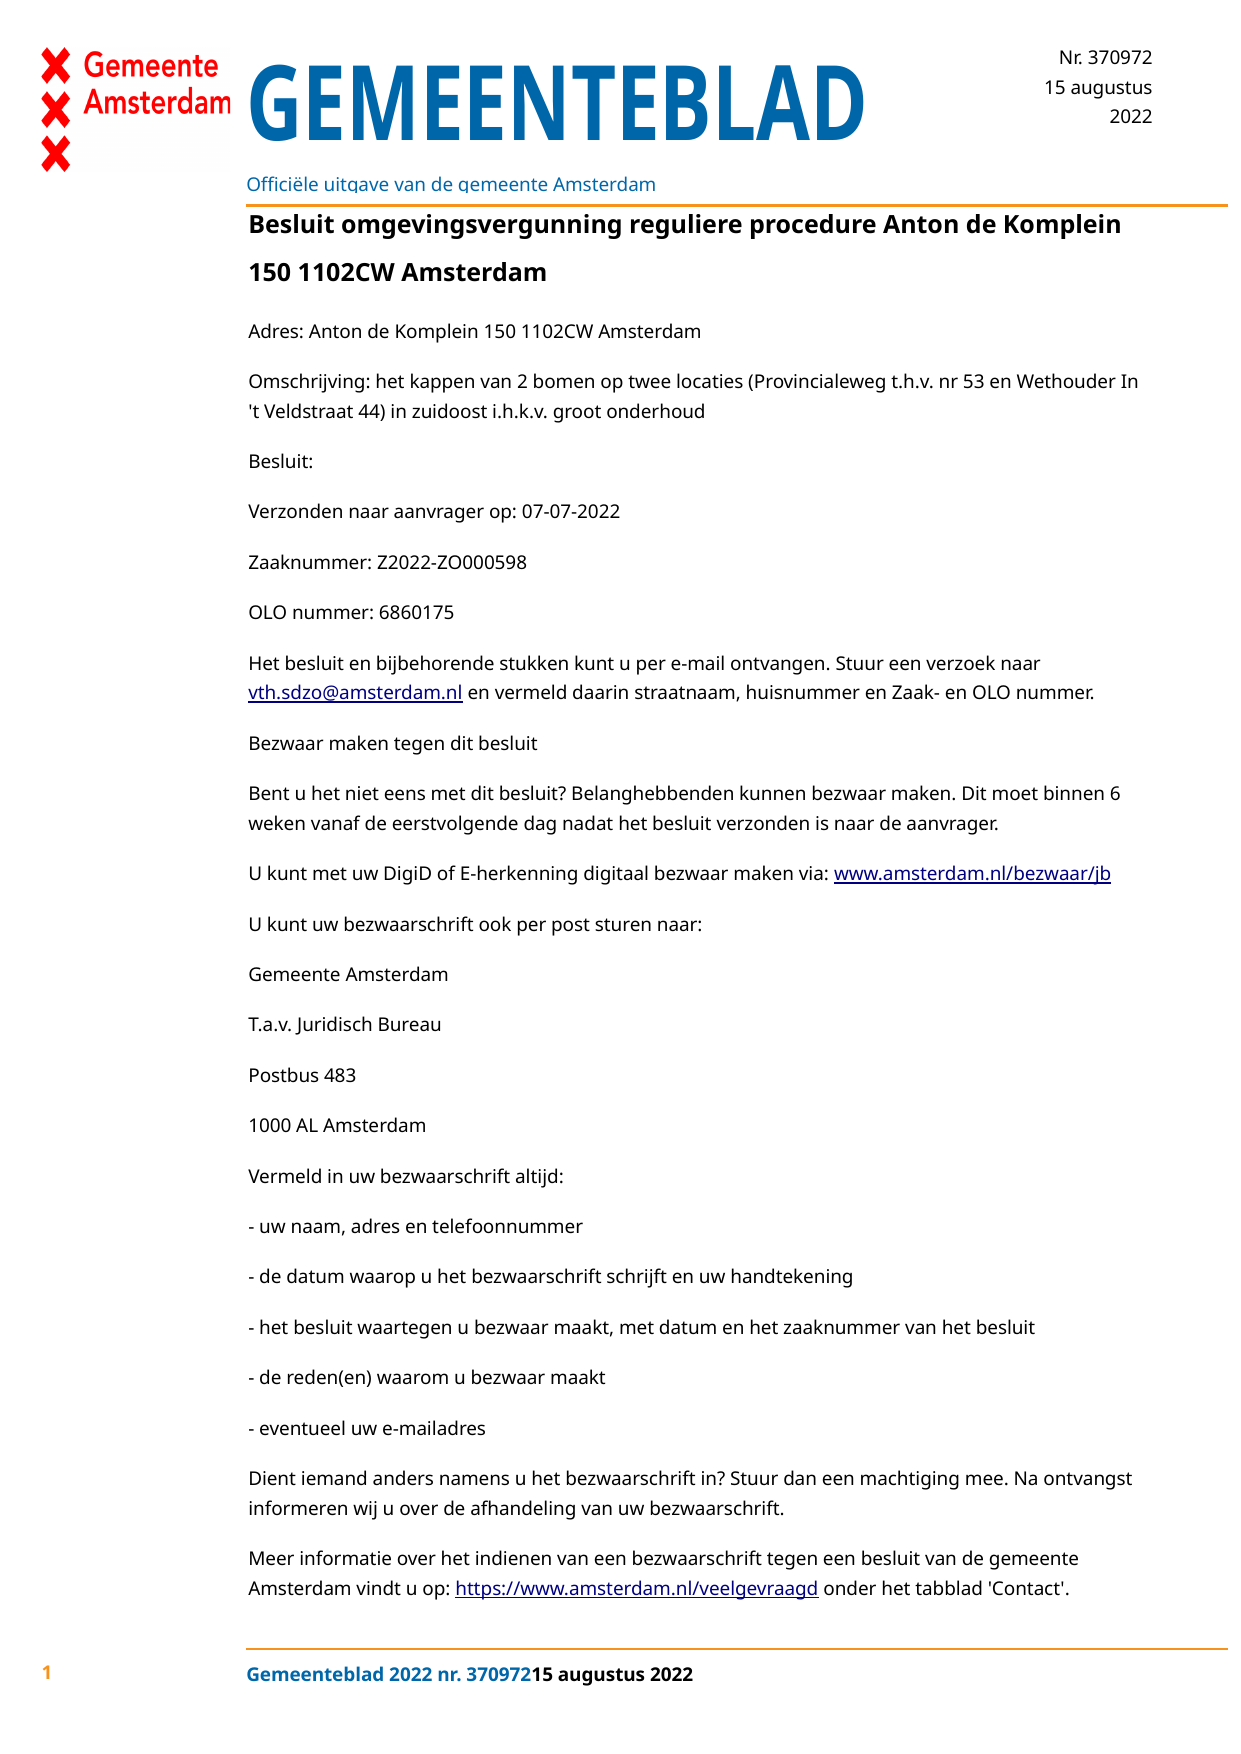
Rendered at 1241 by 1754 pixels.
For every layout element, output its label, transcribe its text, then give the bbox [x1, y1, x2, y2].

picture [41, 47, 231, 172]
text - uw naam, adres en telefoonnummer [248, 1213, 1152, 1239]
text Meer informatie over het indienen van een bezwaarschrift tegen een besluit van de gemeente Amsterdam vindt u op: https://www.amsterdam.nl/veelgevraagd onder het tabblad 'Contact'. [248, 1545, 1152, 1601]
text U kunt met uw DigiD of E-herkenning digitaal bezwaar maken via: www.amsterdam.nl/bezwaar/jb [248, 860, 1152, 886]
text - het besluit waartegen u bezwaar maakt, met datum en het zaaknummer van het besluit [248, 1314, 1152, 1340]
text OLO nummer: 6860175 [248, 599, 1152, 625]
text T.a.v. Juridisch Bureau [248, 1012, 1152, 1037]
text U kunt uw bezwaarschrift ook per post sturen naar: [248, 911, 1152, 937]
text Dient iemand anders namens u het bezwaarschrift in? Stuur dan een machtiging mee. Na ontvangst informeren wij u over de afhandeling van uw bezwaarschrift. [248, 1465, 1152, 1521]
text Vermeld in uw bezwaarschrift altijd: [248, 1163, 1152, 1189]
text - de reden(en) waarom u bezwaar maakt [248, 1364, 1152, 1390]
text Zaaknummer: Z2022-ZO000598 [248, 549, 1152, 575]
text Omschrijving: het kappen van 2 bomen op twee locaties (Provincialeweg t.h.v. nr 53 en Wethouder In 't Veldstraat 44) in zuidoost i.h.k.v. groot onderhoud [248, 368, 1152, 424]
text Verzonden naar aanvrager op: 07-07-2022 [248, 499, 1152, 524]
text - de datum waarop u het bezwaarschrift schrijft en uw handtekening [248, 1264, 1152, 1289]
text Adres: Anton de Komplein 150 1102CW Amsterdam [248, 318, 1152, 344]
text Postbus 483 [248, 1062, 1152, 1088]
text - eventueel uw e-mailadres [248, 1415, 1152, 1441]
text Gemeente Amsterdam [248, 961, 1152, 987]
text Besluit: [248, 448, 1152, 474]
text 1000 AL Amsterdam [248, 1112, 1152, 1138]
text Bezwaar maken tegen dit besluit [248, 730, 1152, 756]
text Bent u het niet eens met dit besluit? Belanghebbenden kunnen bezwaar maken. Dit moet binnen 6 weken vanaf de eerstvolgende dag nadat het besluit verzonden is naar de aanvrager. [248, 780, 1152, 836]
text Besluit omgevingsvergunning reguliere procedure Anton de Komplein 150 1102CW Amsterdam [248, 207, 1152, 288]
text Het besluit en bijbehorende stukken kunt u per e-mail ontvangen. Stuur een verzoek naar vth.sdzo@amsterdam.nl en vermeld daarin straatnaam, huisnummer en Zaak- en OLO nummer. [248, 650, 1152, 705]
